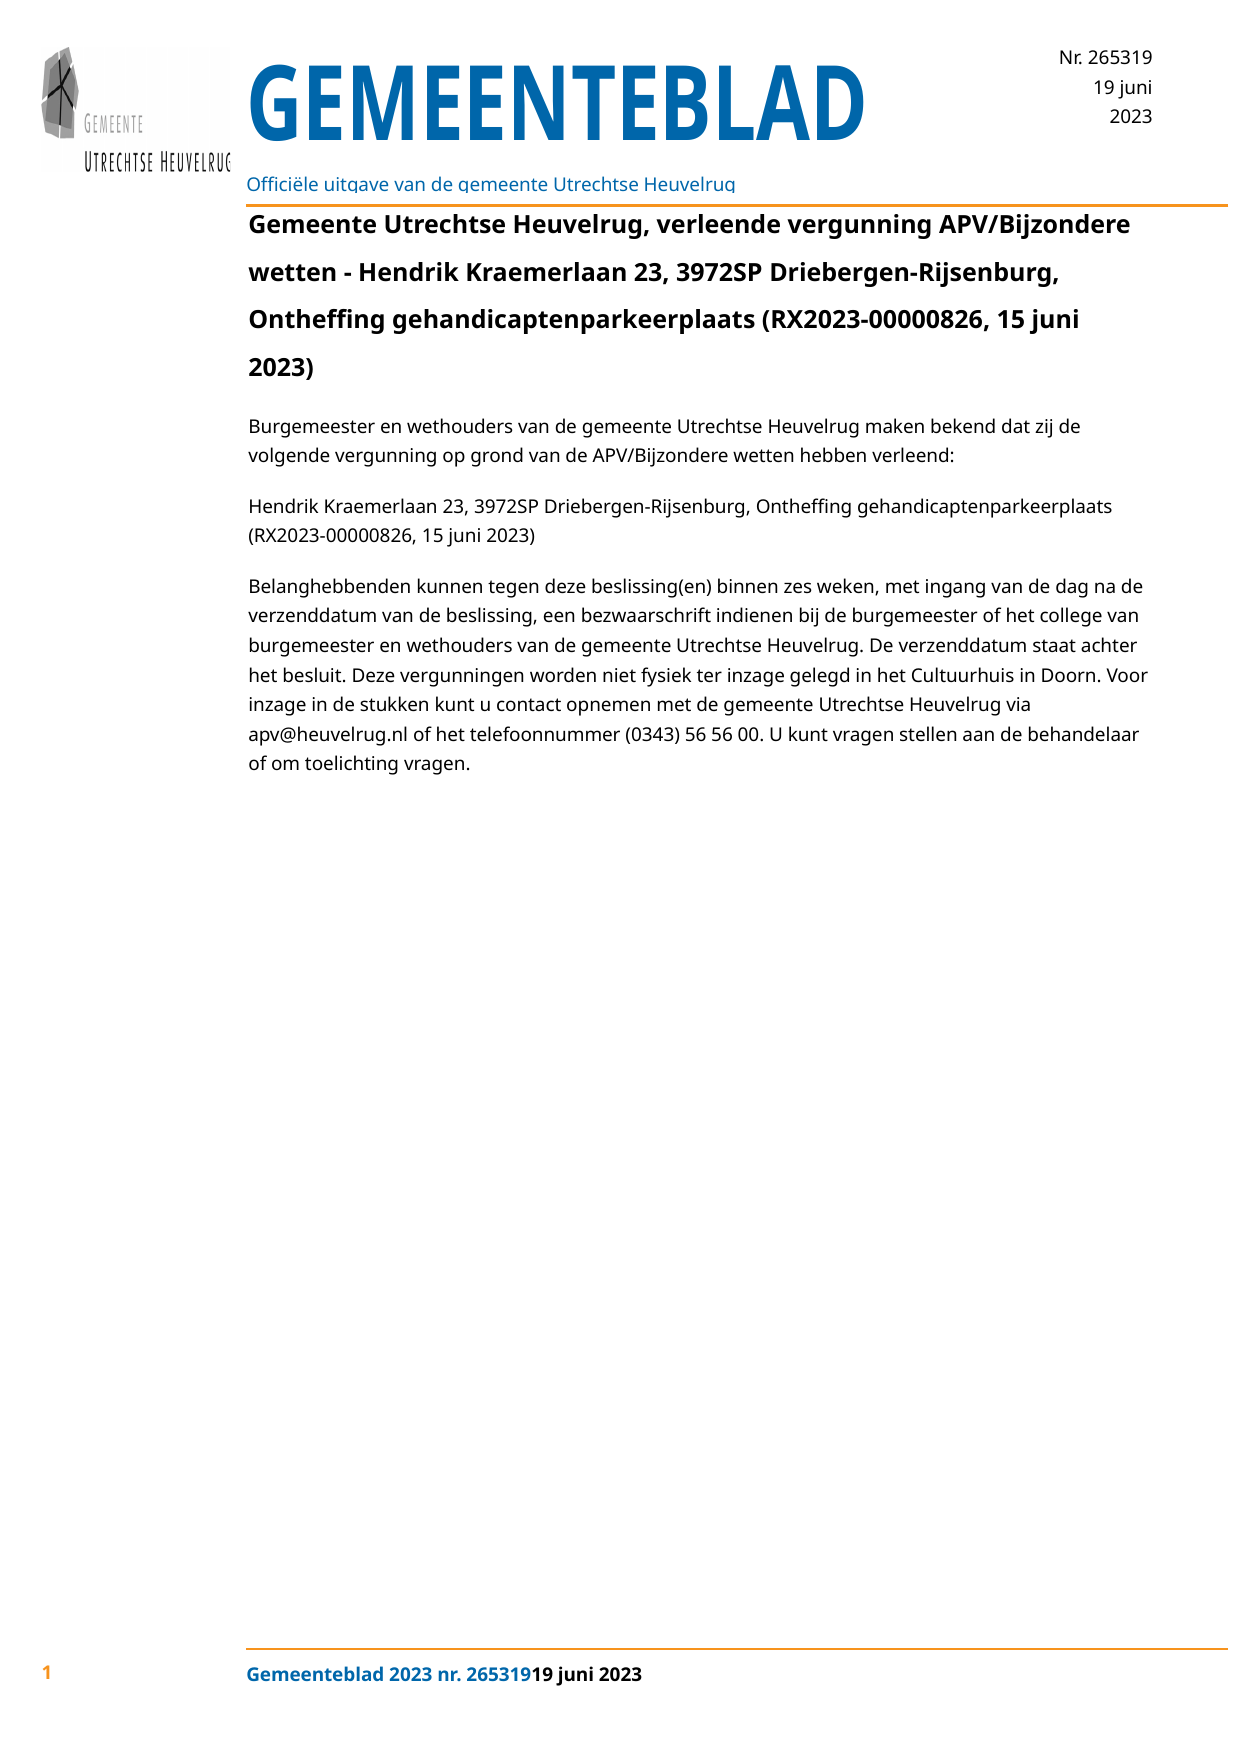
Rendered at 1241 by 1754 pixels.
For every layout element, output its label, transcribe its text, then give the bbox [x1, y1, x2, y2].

text Hendrik Kraemerlaan 23, 3972SP Driebergen-Rijsenburg, Ontheffing gehandicaptenparkeerplaats (RX2023-00000826, 15 juni 2023) [248, 493, 1152, 548]
text Gemeente Utrechtse Heuvelrug, verleende vergunning APV/Bijzondere wetten - Hendrik Kraemerlaan 23, 3972SP Driebergen-Rijsenburg, Ontheffing gehandicaptenparkeerplaats (RX2023-00000826, 15 juni 2023) [248, 207, 1152, 384]
text Burgemeester en wethouders van de gemeente Utrechtse Heuvelrug maken bekend dat zij de volgende vergunning op grond van de APV/Bijzondere wetten hebben verleend: [248, 413, 1152, 468]
picture [41, 47, 231, 172]
text Belanghebbenden kunnen tegen deze beslissing(en) binnen zes weken, met ingang van de dag na de verzenddatum van de beslissing, een bezwaarschrift indienen bij de burgemeester of het college van burgemeester en wethouders van de gemeente Utrechtse Heuvelrug. De verzenddatum staat achter het besluit. Deze vergunningen worden niet fysiek ter inzage gelegd in het Cultuurhuis in Doorn. Voor inzage in de stukken kunt u contact opnemen met de gemeente Utrechtse Heuvelrug via apv@heuvelrug.nl of het telefoonnummer (0343) 56 56 00. U kunt vragen stellen aan de behandelaar of om toelichting vragen. [248, 573, 1152, 776]
